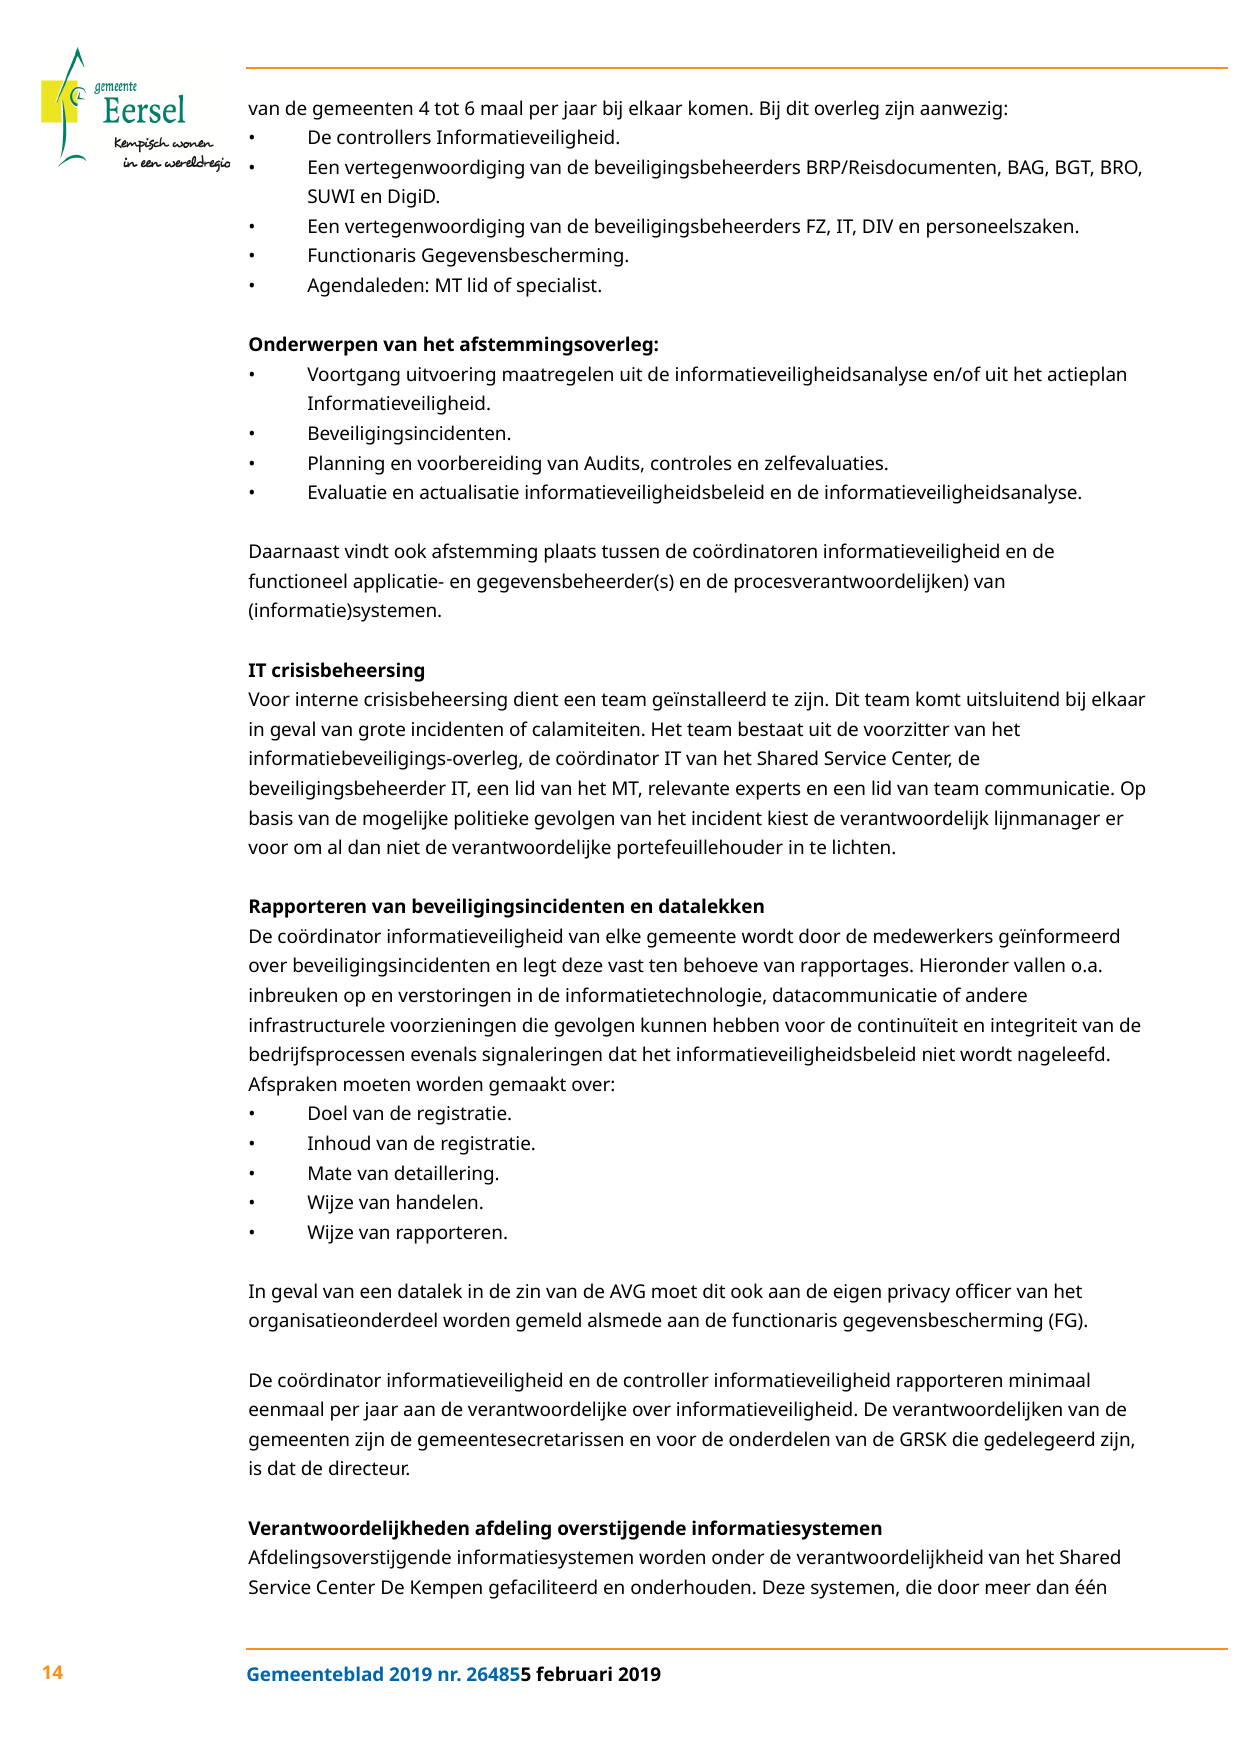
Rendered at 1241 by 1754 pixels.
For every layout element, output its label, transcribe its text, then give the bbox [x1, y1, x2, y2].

list Inhoud van de registratie. [248, 1130, 1152, 1156]
text Daarnaast vindt ook afstemming plaats tussen de coördinatoren informatieveiligheid en de functioneel applicatie- en gegevensbeheerder(s) en de procesverantwoordelijken) van (informatie)systemen. [248, 538, 1152, 623]
list Mate van detaillering. [248, 1160, 1152, 1186]
text Voor interne crisisbeheersing dient een team geïnstalleerd te zijn. Dit team komt uitsluitend bij elkaar in geval van grote incidenten of calamiteiten. Het team bestaat uit de voorzitter van het informatiebeveiligings-overleg, de coördinator IT van het Shared Service Center, de beveiligingsbeheerder IT, een lid van het MT, relevante experts en een lid van team communicatie. Op basis van de mogelijke politieke gevolgen van het incident kiest de verantwoordelijk lijnmanager er voor om al dan niet de verantwoordelijke portefeuillehouder in te lichten. [248, 686, 1152, 860]
picture [41, 47, 231, 172]
list Wijze van handelen. [248, 1189, 1152, 1215]
list Doel van de registratie. [248, 1101, 1152, 1126]
list Een vertegenwoordiging van de beveiligingsbeheerders FZ, IT, DIV en personeelszaken. [248, 213, 1152, 239]
text Verantwoordelijkheden afdeling overstijgende informatiesystemen [248, 1515, 1152, 1541]
list Agendaleden: MT lid of specialist. [248, 272, 1152, 298]
list Beveiligingsincidenten. [248, 420, 1152, 446]
text van de gemeenten 4 tot 6 maal per jaar bij elkaar komen. Bij dit overleg zijn aanwezig: [248, 95, 1152, 121]
list De controllers Informatieveiligheid. [248, 124, 1152, 150]
list Planning en voorbereiding van Audits, controles en zelfevaluaties. [248, 450, 1152, 476]
text De coördinator informatieveiligheid van elke gemeente wordt door de medewerkers geïnformeerd over beveiligingsincidenten en legt deze vast ten behoeve van rapportages. Hieronder vallen o.a. inbreuken op en verstoringen in de informatietechnologie, datacommunicatie of andere infrastructurele voorzieningen die gevolgen kunnen hebben voor de continuïteit en integriteit van de bedrijfsprocessen evenals signaleringen dat het informatieveiligheidsbeleid niet wordt nageleefd. Afspraken moeten worden gemaakt over: [248, 923, 1152, 1097]
list Voortgang uitvoering maatregelen uit de informatieveiligheidsanalyse en/of uit het actieplan Informatieveiligheid. [248, 361, 1152, 416]
list Functionaris Gegevensbescherming. [248, 243, 1152, 268]
list Wijze van rapporteren. [248, 1219, 1152, 1245]
text In geval van een datalek in de zin van de AVG moet dit ook aan de eigen privacy officer van het organisatieonderdeel worden gemeld alsmede aan de functionaris gegevensbescherming (FG). [248, 1278, 1152, 1333]
list Evaluatie en actualisatie informatieveiligheidsbeleid en de informatieveiligheidsanalyse. [248, 479, 1152, 505]
text Rapporteren van beveiligingsincidenten en datalekken [248, 893, 1152, 919]
text IT crisisbeheersing [248, 657, 1152, 683]
text Afdelingsoverstijgende informatiesystemen worden onder de verantwoordelijkheid van het Shared Service Center De Kempen gefaciliteerd en onderhouden. Deze systemen, die door meer dan één [248, 1544, 1152, 1600]
text Onderwerpen van het afstemmingsoverleg: [248, 331, 1152, 357]
list Een vertegenwoordiging van de beveiligingsbeheerders BRP/Reisdocumenten, BAG, BGT, BRO, SUWI en DigiD. [248, 154, 1152, 209]
text De coördinator informatieveiligheid en de controller informatieveiligheid rapporteren minimaal eenmaal per jaar aan de verantwoordelijke over informatieveiligheid. De verantwoordelijken van de gemeenten zijn de gemeentesecretarissen en voor de onderdelen van de GRSK die gedelegeerd zijn, is dat de directeur. [248, 1367, 1152, 1481]
